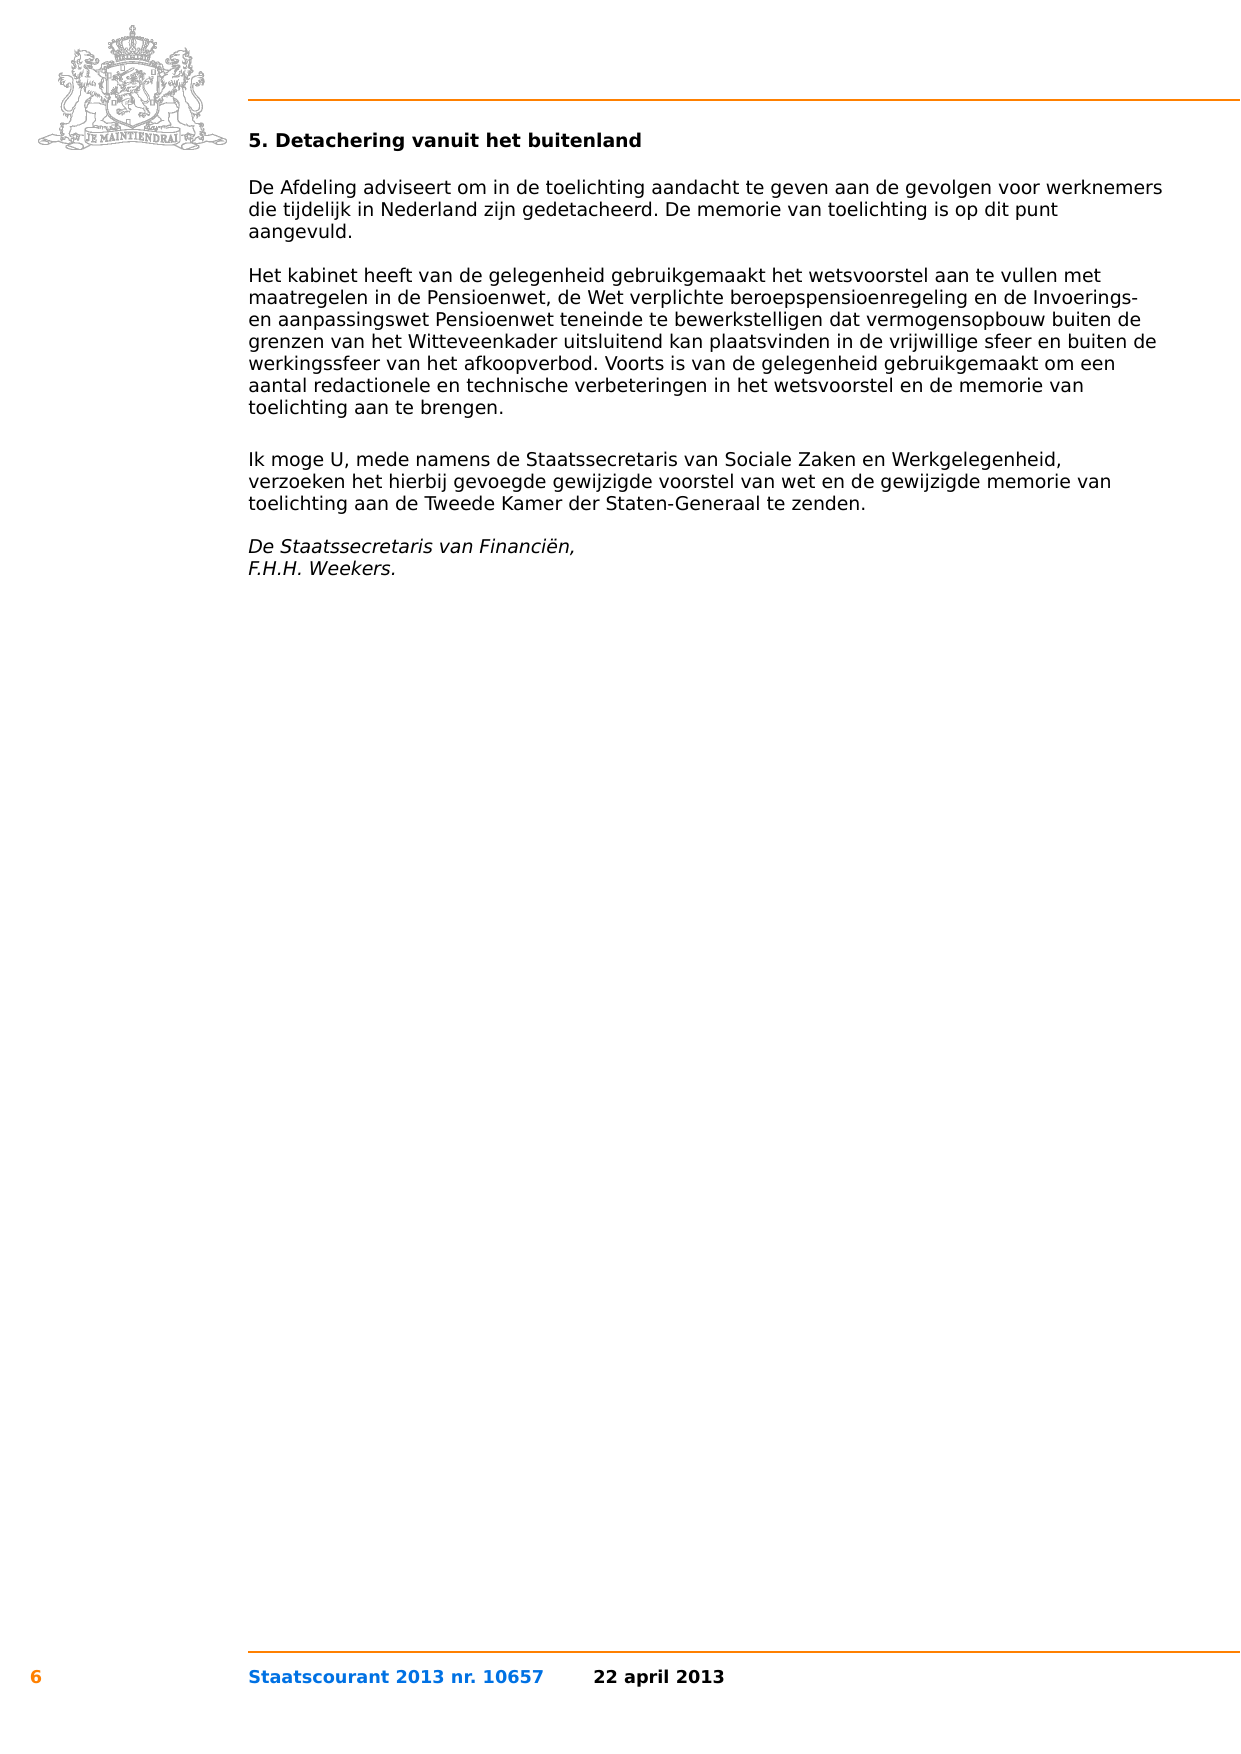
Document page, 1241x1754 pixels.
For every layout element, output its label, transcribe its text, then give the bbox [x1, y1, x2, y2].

text Het kabinet heeft van de gelegenheid gebruikgemaakt het wetsvoorstel aan te vullen met maatregelen in de Pensioenwet, de Wet verplichte beroepspensioenregeling en de Invoerings- en aanpassingswet Pensioenwet teneinde te bewerkstelligen dat vermogensopbouw buiten de grenzen van het Witteveenkader uitsluitend kan plaatsvinden in de vrijwillige sfeer en buiten de werkingssfeer van het afkoopverbod. Voorts is van de gelegenheid gebruikgemaakt om een aantal redactionele en technische verbeteringen in het wetsvoorstel en de memorie van toelichting aan te brengen. [248, 265, 1163, 418]
subtitle 5. Detachering vanuit het buitenland [248, 130, 1163, 152]
text De Staatssecretaris van Financiën, F.H.H. Weekers. [248, 536, 1163, 580]
text Ik moge U, mede namens de Staatssecretaris van Sociale Zaken en Werkgelegenheid, verzoeken het hierbij gevoegde gewijzigde voorstel van wet en de gewijzigde memorie van toelichting aan de Tweede Kamer der Staten-Generaal te zenden. [248, 448, 1163, 514]
picture [38, 25, 227, 150]
text De Afdeling adviseert om in de toelichting aandacht te geven aan de gevolgen voor werknemers die tijdelijk in Nederland zijn gedetacheerd. De memorie van toelichting is op dit punt aangevuld. [248, 177, 1163, 243]
